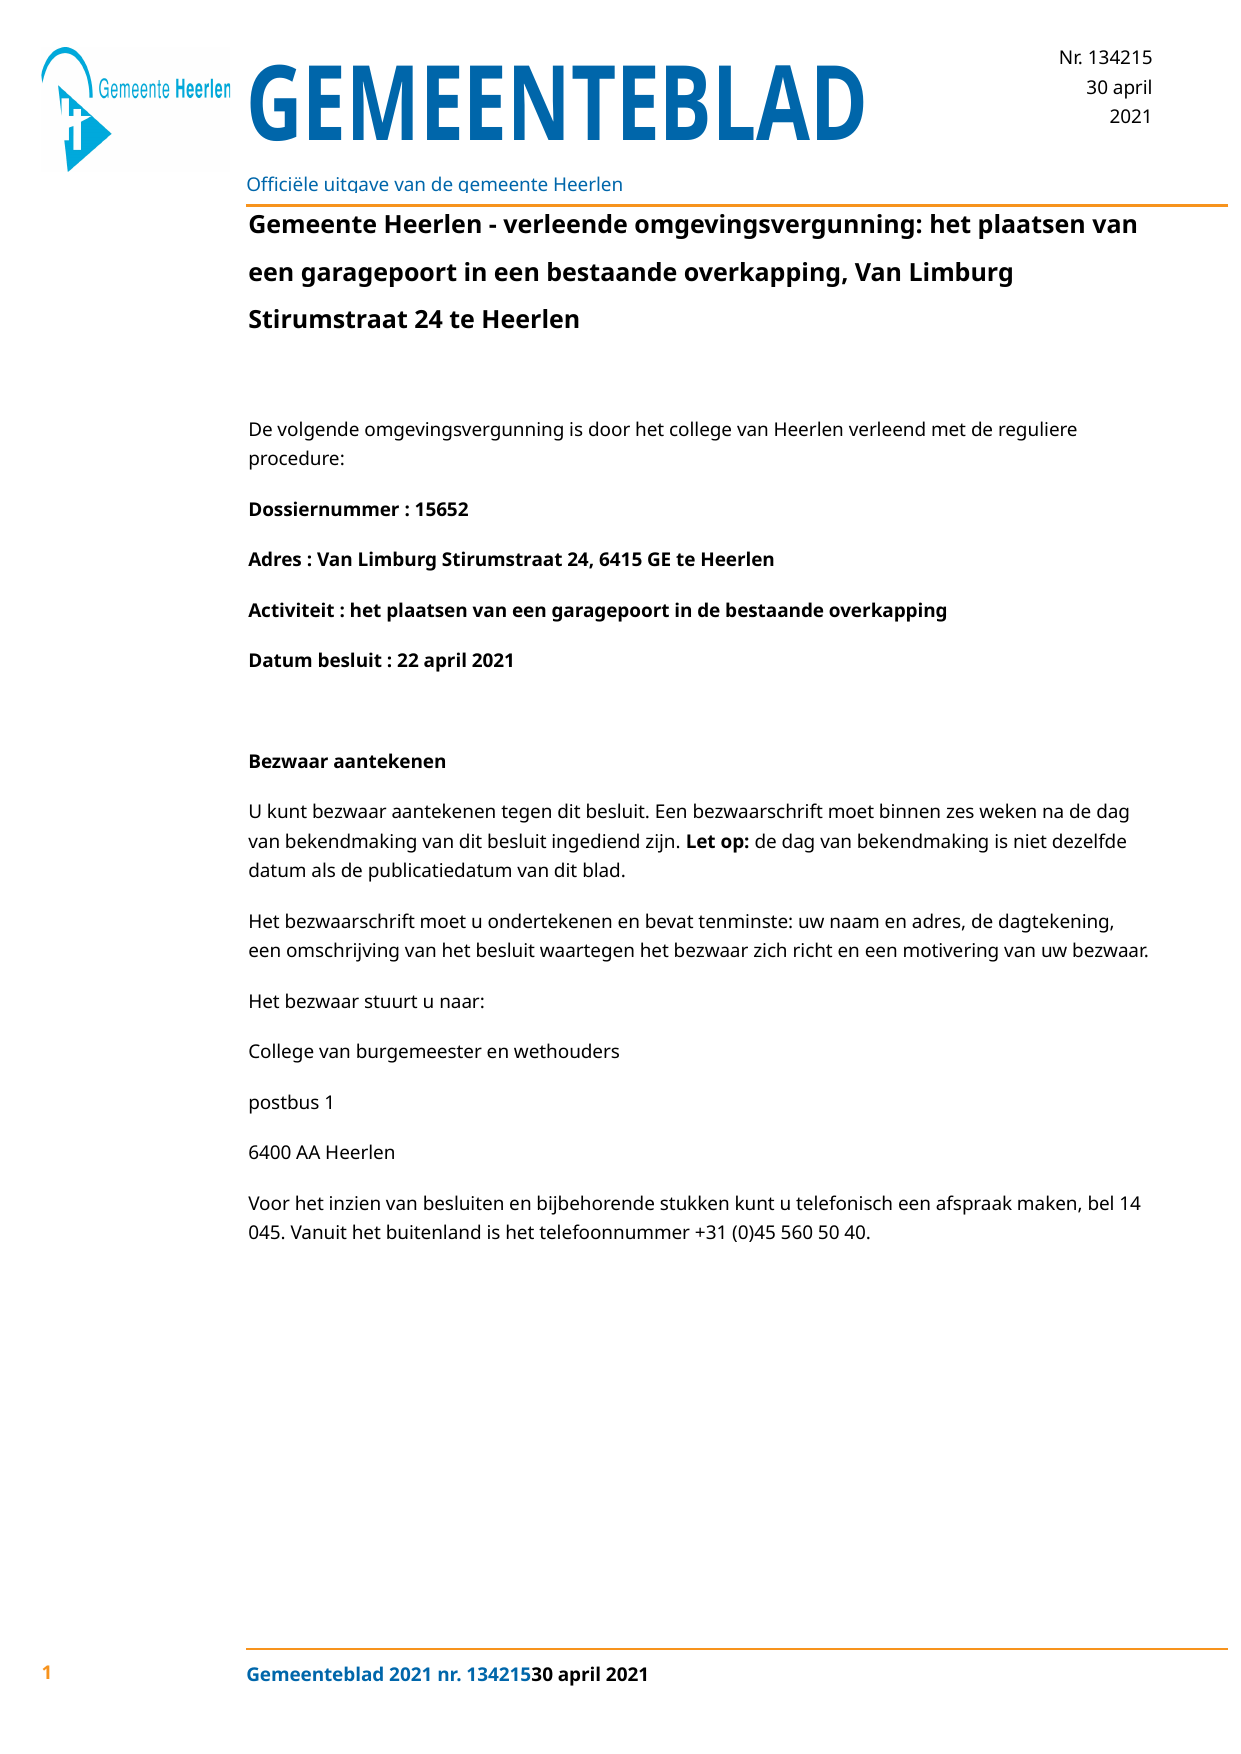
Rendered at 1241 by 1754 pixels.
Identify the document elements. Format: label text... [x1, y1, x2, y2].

text postbus 1 [248, 1089, 1152, 1114]
text Bezwaar aantekenen [248, 748, 1152, 774]
text Activiteit : het plaatsen van een garagepoort in de bestaande overkapping [248, 597, 1152, 622]
text De volgende omgevingsvergunning is door het college van Heerlen verleend met de reguliere procedure: [248, 416, 1152, 471]
text College van burgemeester en wethouders [248, 1038, 1152, 1064]
text Voor het inzien van besluiten en bijbehorende stukken kunt u telefonisch een afspraak maken, bel 14 045. Vanuit het buitenland is het telefoonnummer +31 (0)45 560 50 40. [248, 1190, 1152, 1245]
text Het bezwaarschrift moet u ondertekenen en bevat tenminste: uw naam en adres, de dagtekening, een omschrijving van het besluit waartegen het bezwaar zich richt en een motivering van uw bezwaar. [248, 908, 1152, 963]
text 6400 AA Heerlen [248, 1139, 1152, 1165]
picture [41, 47, 59, 70]
text Dossiernummer : 15652 [248, 496, 1152, 522]
picture [41, 47, 231, 172]
text U kunt bezwaar aantekenen tegen dit besluit. Een bezwaarschrift moet binnen zes weken na de dag van bekendmaking van dit besluit ingediend zijn. Let op: de dag van bekendmaking is niet dezelfde datum als de publicatiedatum van dit blad. [248, 798, 1152, 883]
text Gemeente Heerlen - verleende omgevingsvergunning: het plaatsen van een garagepoort in een bestaande overkapping, Van Limburg Stirumstraat 24 te Heerlen [248, 207, 1152, 336]
text Het bezwaar stuurt u naar: [248, 988, 1152, 1014]
text Adres : Van Limburg Stirumstraat 24, 6415 GE te Heerlen [248, 546, 1152, 572]
text Datum besluit : 22 april 2021 [248, 647, 1152, 673]
